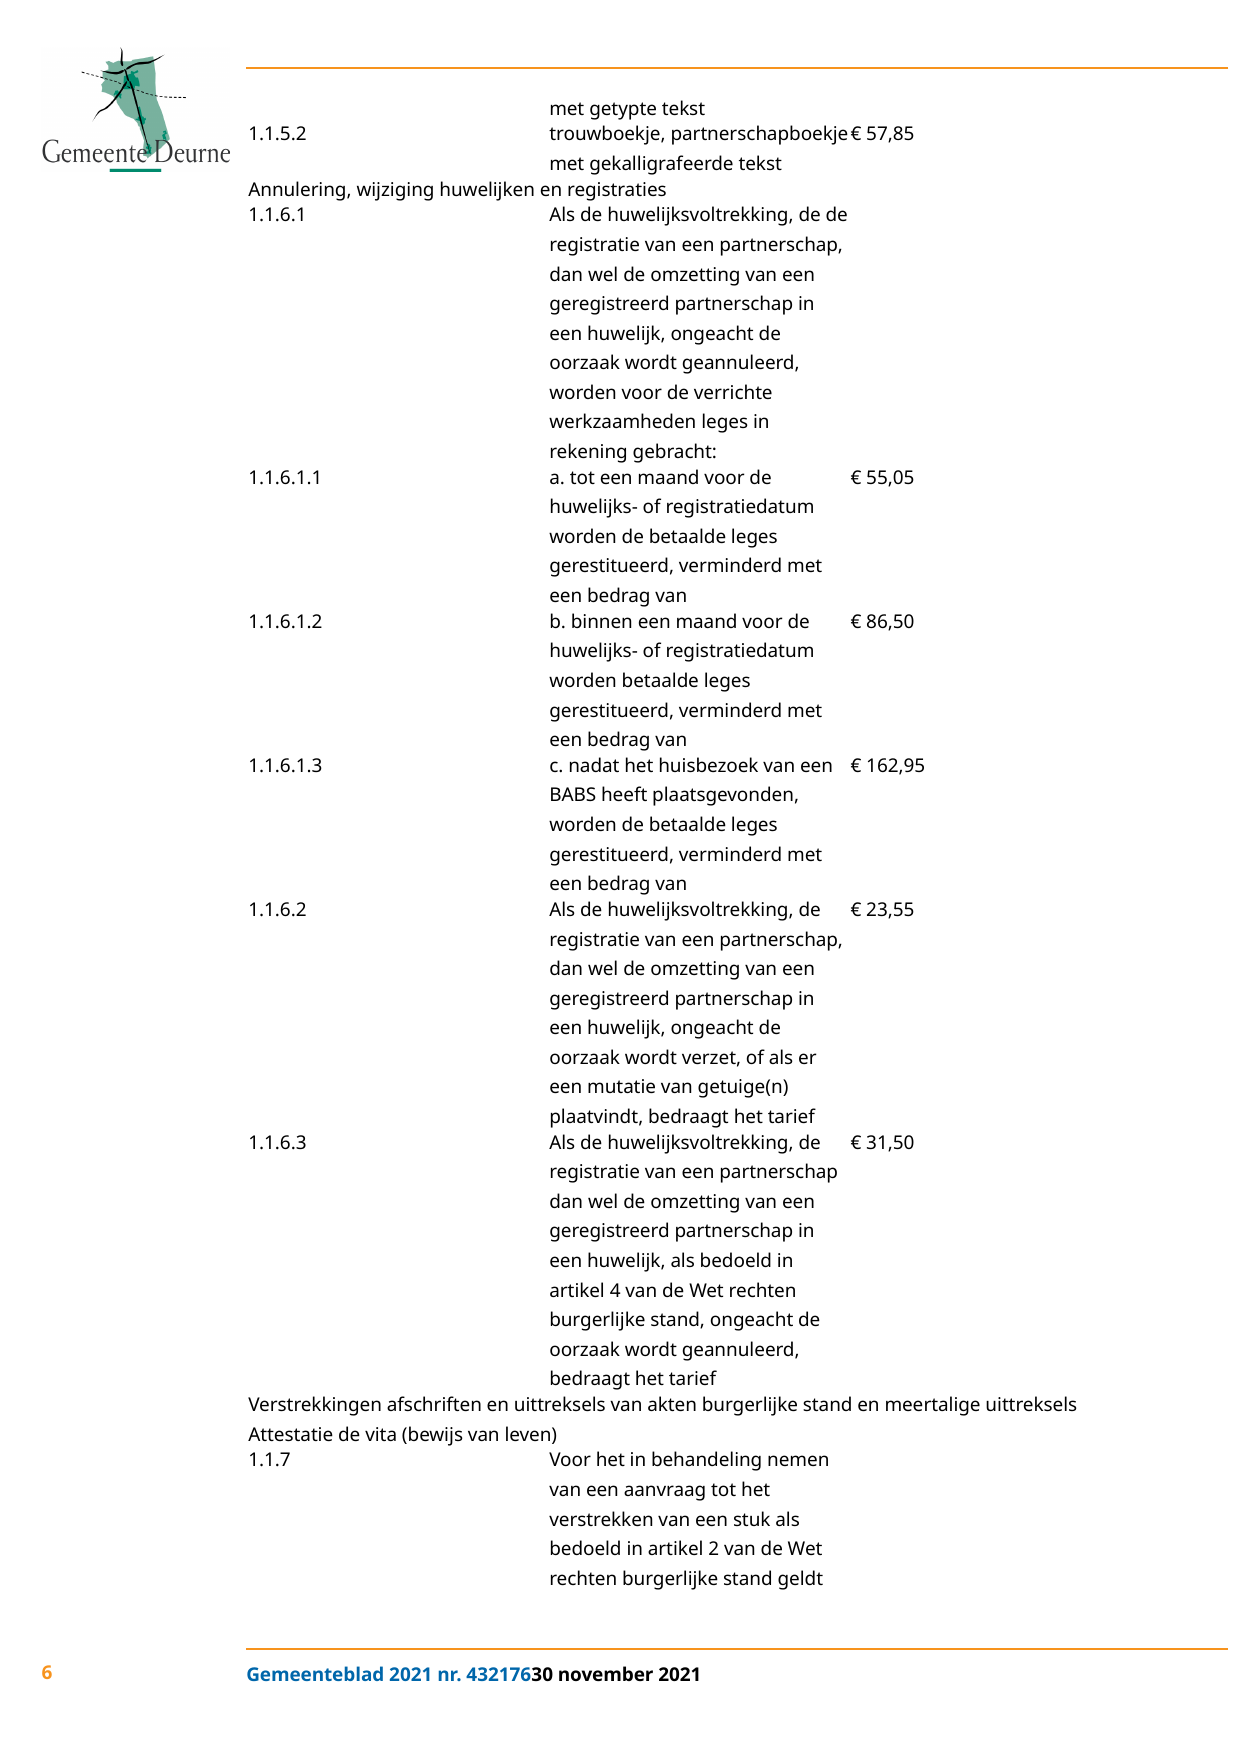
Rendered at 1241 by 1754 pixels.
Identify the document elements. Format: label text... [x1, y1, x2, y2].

table_cell 1.1.6.1 [248, 202, 549, 464]
table_cell [850, 95, 1152, 121]
table_cell trouwboekje, partnerschapboekje met gekalligrafeerde tekst [549, 121, 850, 176]
table_cell € 86,50 [850, 608, 1152, 752]
table_cell 1.1.6.2 [248, 896, 549, 1129]
table_cell € 57,85 [850, 121, 1152, 176]
table_cell Als de huwelijksvoltrekking, de de registratie van een partnerschap, dan wel de omzetting van een geregistreerd partnerschap in een huwelijk, ongeacht de oorzaak wordt geannuleerd, worden voor de verrichte werkzaamheden leges in rekening gebracht: [549, 202, 850, 464]
table_cell Als de huwelijksvoltrekking, de registratie van een partnerschap, dan wel de omzetting van een geregistreerd partnerschap in een huwelijk, ongeacht de oorzaak wordt verzet, of als er een mutatie van getuige(n) plaatvindt, bedraagt het tarief [549, 896, 850, 1129]
table_cell [248, 95, 549, 121]
table_cell a. tot een maand voor de huwelijks- of registratiedatum worden de betaalde leges gerestitueerd, verminderd met een bedrag van [549, 464, 850, 608]
table_cell € 23,55 [850, 896, 1152, 1129]
table_cell 1.1.6.1.1 [248, 464, 549, 608]
table_cell 1.1.7 [248, 1447, 549, 1591]
table_cell Annulering, wijziging huwelijken en registraties [248, 176, 1152, 202]
table_cell b. binnen een maand voor de huwelijks- of registratiedatum worden betaalde leges gerestitueerd, verminderd met een bedrag van [549, 608, 850, 752]
table_cell [850, 1447, 1152, 1591]
table_cell 1.1.5.2 [248, 121, 549, 176]
table_cell c. nadat het huisbezoek van een BABS heeft plaatsgevonden, worden de betaalde leges gerestitueerd, verminderd met een bedrag van [549, 752, 850, 896]
table_cell Verstrekkingen afschriften en uittreksels van akten burgerlijke stand en meertalige uittreksels Attestatie de vita (bewijs van leven) [248, 1391, 1152, 1447]
table_cell [850, 202, 1152, 464]
table_cell € 55,05 [850, 464, 1152, 608]
table_cell 1.1.6.3 [248, 1129, 549, 1391]
table_cell 1.1.6.1.3 [248, 752, 549, 896]
table_cell Voor het in behandeling nemen van een aanvraag tot het verstrekken van een stuk als bedoeld in artikel 2 van de Wet rechten burgerlijke stand geldt [549, 1447, 850, 1591]
table_cell € 162,95 [850, 752, 1152, 896]
table_cell met getypte tekst [549, 95, 850, 121]
table_cell € 31,50 [850, 1129, 1152, 1391]
table_cell Als de huwelijksvoltrekking, de registratie van een partnerschap dan wel de omzetting van een geregistreerd partnerschap in een huwelijk, als bedoeld in artikel 4 van de Wet rechten burgerlijke stand, ongeacht de oorzaak wordt geannuleerd, bedraagt het tarief [549, 1129, 850, 1391]
picture [41, 47, 231, 172]
table_cell 1.1.6.1.2 [248, 608, 549, 752]
